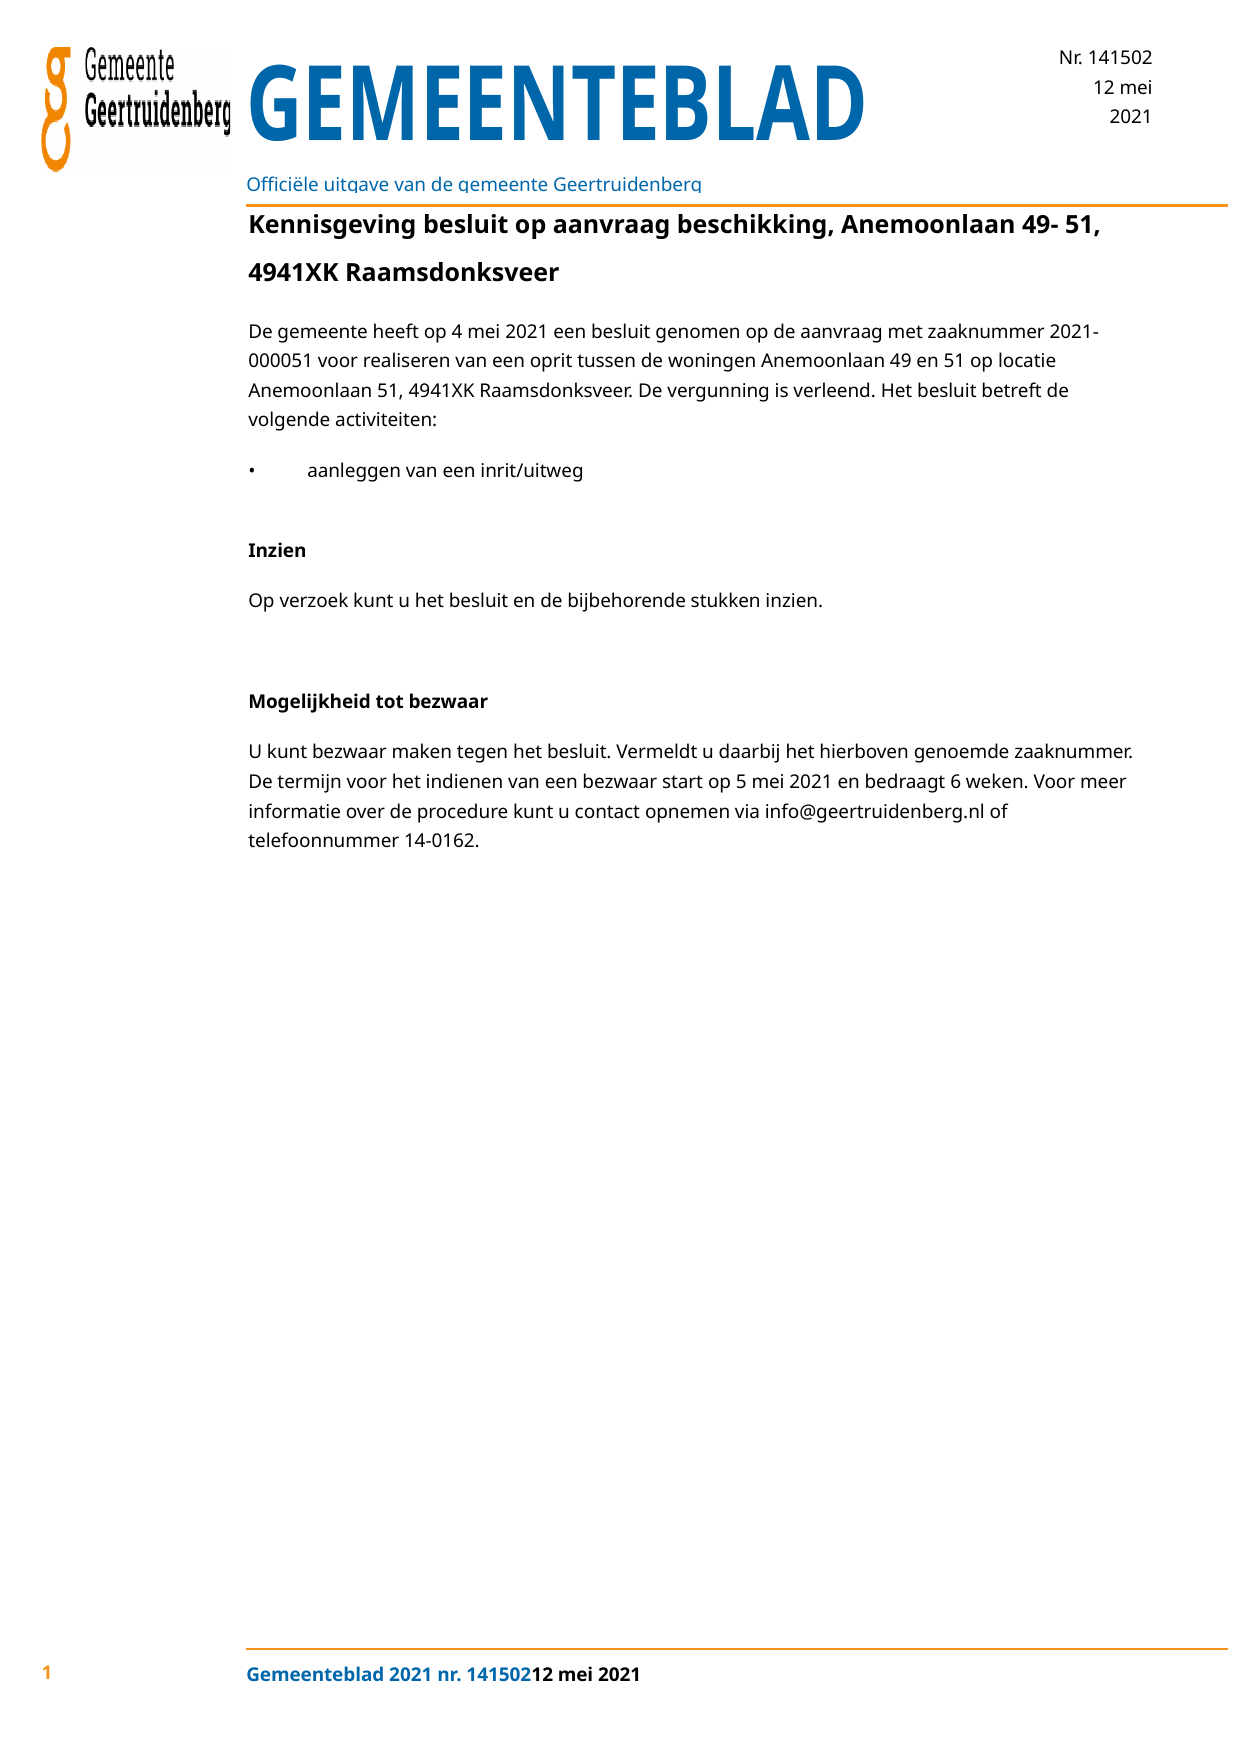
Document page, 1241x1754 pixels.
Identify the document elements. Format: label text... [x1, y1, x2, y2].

text De gemeente heeft op 4 mei 2021 een besluit genomen op de aanvraag met zaaknummer 2021-000051 voor realiseren van een oprit tussen de woningen Anemoonlaan 49 en 51 op locatie Anemoonlaan 51, 4941XK Raamsdonksveer. De vergunning is verleend. Het besluit betreft de volgende activiteiten: [248, 318, 1152, 432]
text Kennisgeving besluit op aanvraag beschikking, Anemoonlaan 49- 51, 4941XK Raamsdonksveer [248, 207, 1152, 288]
picture [41, 47, 231, 172]
text Op verzoek kunt u het besluit en de bijbehorende stukken inzien. [248, 587, 1152, 613]
text Inzien [248, 537, 1152, 563]
text U kunt bezwaar maken tegen het besluit. Vermeldt u daarbij het hierboven genoemde zaaknummer. De termijn voor het indienen van een bezwaar start op 5 mei 2021 en bedraagt 6 weken. Voor meer informatie over de procedure kunt u contact opnemen via info@geertruidenberg.nl of telefoonnummer 14-0162. [248, 739, 1152, 853]
text Mogelijkheid tot bezwaar [248, 688, 1152, 714]
list aanleggen van een inrit/uitweg [248, 457, 1152, 483]
